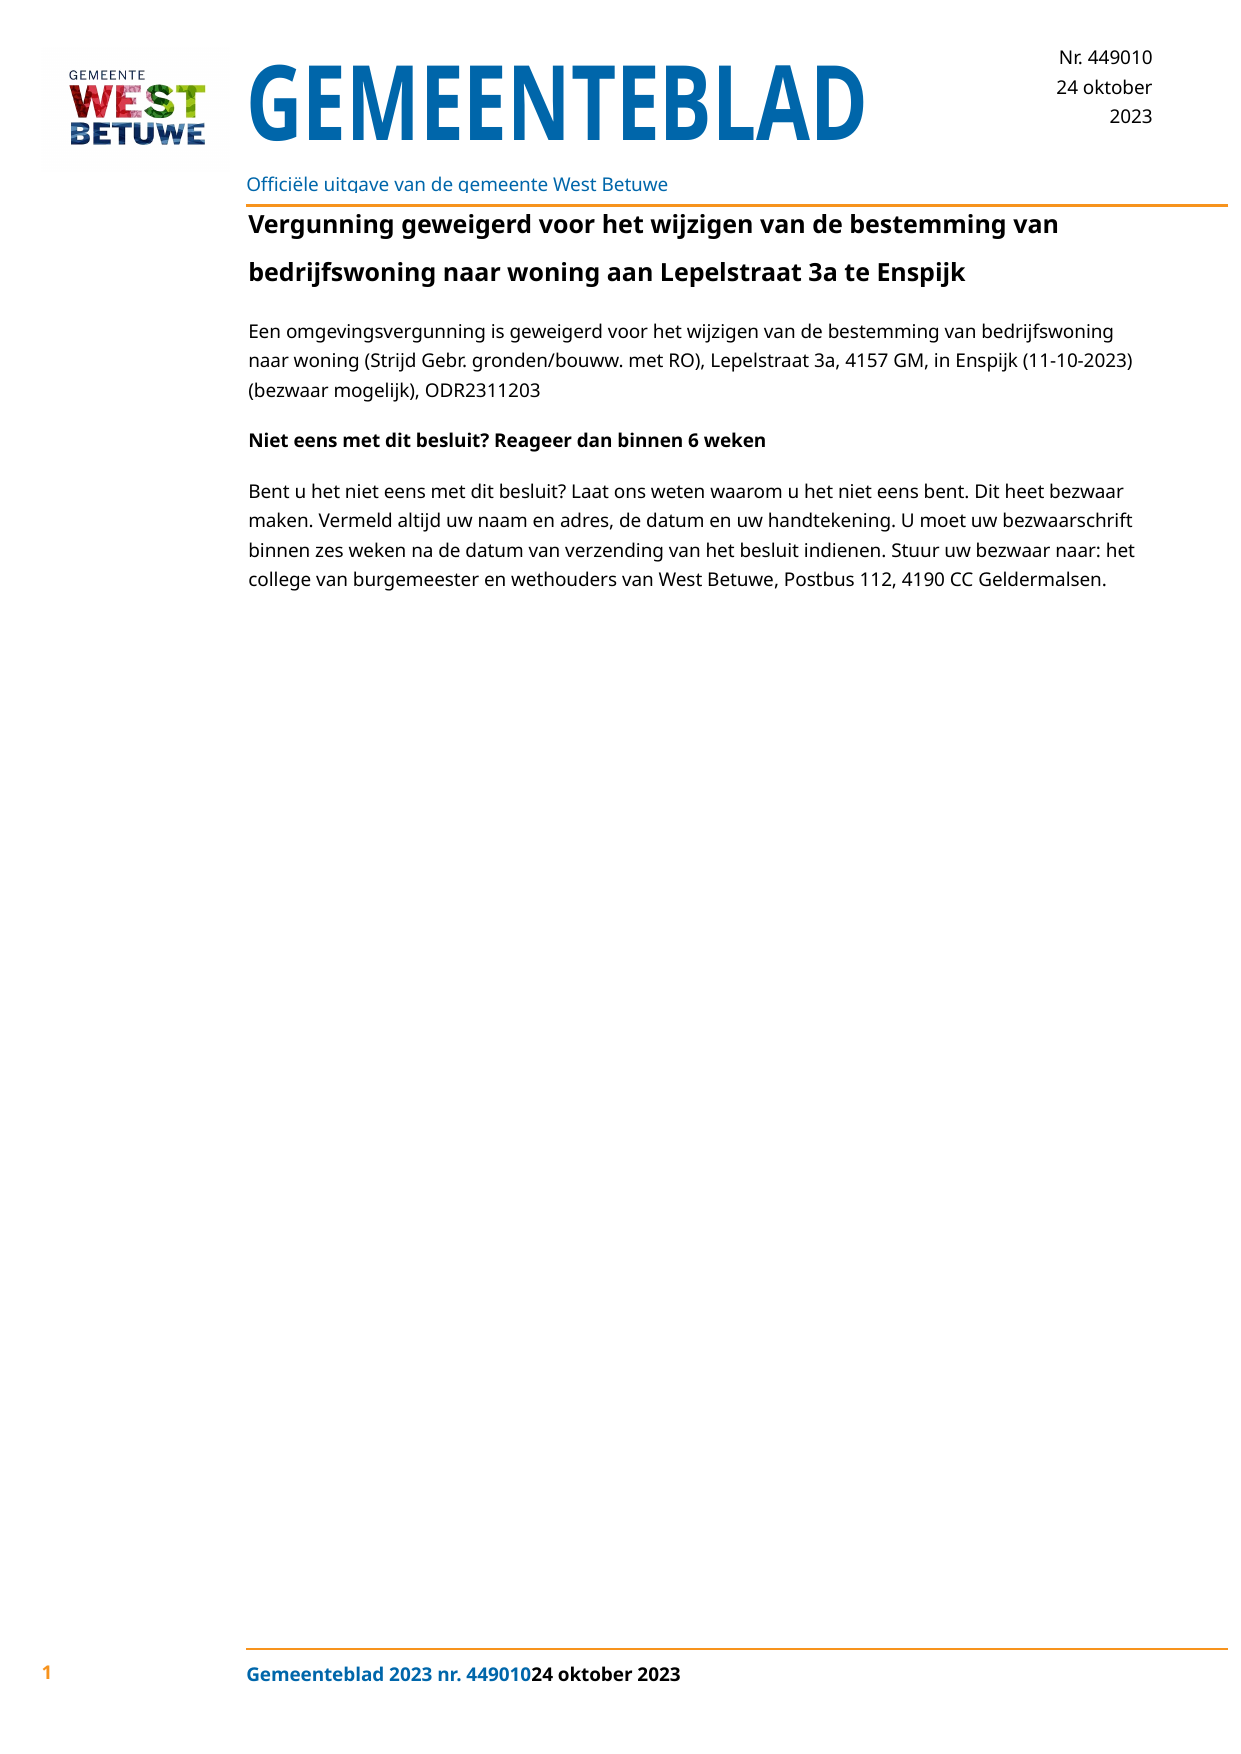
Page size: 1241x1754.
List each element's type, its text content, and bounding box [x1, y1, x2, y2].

text Bent u het niet eens met dit besluit? Laat ons weten waarom u het niet eens bent. Dit heet bezwaar maken. Vermeld altijd uw naam en adres, de datum en uw handtekening. U moet uw bezwaarschrift binnen zes weken na de datum van verzending van het besluit indienen. Stuur uw bezwaar naar: het college van burgemeester en wethouders van West Betuwe, Postbus 112, 4190 CC Geldermalsen. [248, 478, 1152, 592]
text Vergunning geweigerd voor het wijzigen van de bestemming van bedrijfswoning naar woning aan Lepelstraat 3a te Enspijk [248, 207, 1152, 288]
text Niet eens met dit besluit? Reageer dan binnen 6 weken [248, 427, 1152, 453]
picture [41, 47, 231, 172]
text Een omgevingsvergunning is geweigerd voor het wijzigen van de bestemming van bedrijfswoning naar woning (Strijd Gebr. gronden/bouww. met RO), Lepelstraat 3a, 4157 GM, in Enspijk (11-10-2023) (bezwaar mogelijk), ODR2311203 [248, 318, 1152, 403]
